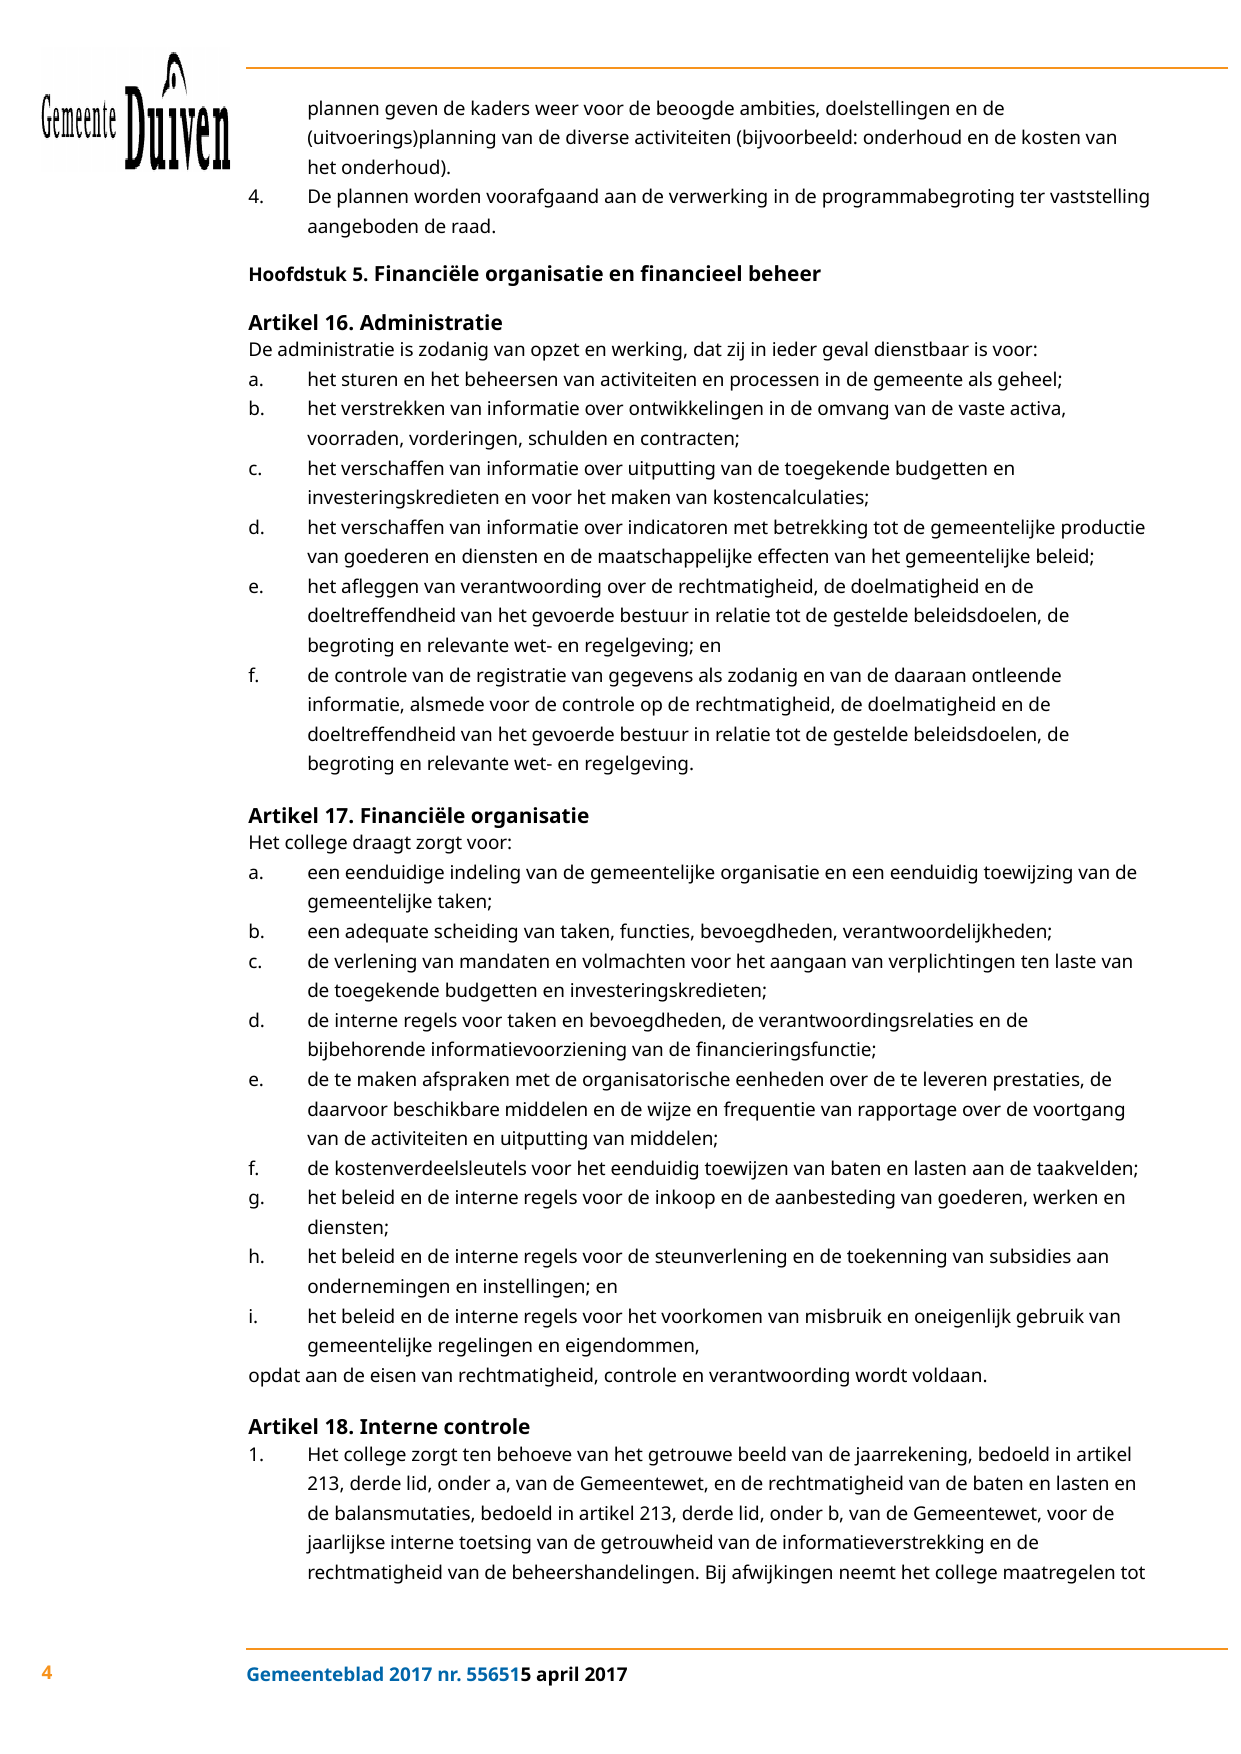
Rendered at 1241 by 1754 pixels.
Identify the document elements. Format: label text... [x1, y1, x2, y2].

picture [41, 47, 231, 172]
list de te maken afspraken met de organisatorische eenheden over de te leveren prestaties, de daarvoor beschikbare middelen en de wijze en frequentie van rapportage over de voortgang van de activiteiten en uitputting van middelen; [248, 1066, 1152, 1151]
text De administratie is zodanig van opzet en werking, dat zij in ieder geval dienstbaar is voor: [248, 336, 1152, 362]
list het verschaffen van informatie over indicatoren met betrekking tot de gemeentelijke productie van goederen en diensten en de maatschappelijke effecten van het gemeentelijke beleid; [248, 514, 1152, 569]
text Hoofdstuk 5. Financiële organisatie en financieel beheer [248, 259, 1152, 287]
text opdat aan de eisen van rechtmatigheid, controle en verantwoording wordt voldaan. [248, 1362, 1152, 1388]
list Het college zorgt ten behoeve van het getrouwe beeld van de jaarrekening, bedoeld in artikel 213, derde lid, onder a, van de Gemeentewet, en de rechtmatigheid van de baten en lasten en de balansmutaties, bedoeld in artikel 213, derde lid, onder b, van de Gemeentewet, voor de jaarlijkse interne toetsing van de getrouwheid van de informatieverstrekking en de rechtmatigheid van de beheershandelingen. Bij afwijkingen neemt het college maatregelen tot [248, 1441, 1152, 1585]
list het beleid en de interne regels voor de inkoop en de aanbesteding van goederen, werken en diensten; [248, 1184, 1152, 1240]
list het verstrekken van informatie over ontwikkelingen in de omvang van de vaste activa, voorraden, vorderingen, schulden en contracten; [248, 396, 1152, 451]
list de controle van de registratie van gegevens als zodanig en van de daaraan ontleende informatie, alsmede voor de controle op de rechtmatigheid, de doelmatigheid en de doeltreffendheid van het gevoerde bestuur in relatie tot de gestelde beleidsdoelen, de begroting en relevante wet- en regelgeving. [248, 662, 1152, 776]
text Artikel 18. Interne controle [248, 1412, 1152, 1441]
text Artikel 17. Financiële organisatie [248, 801, 1152, 829]
list het sturen en het beheersen van activiteiten en processen in de gemeente als geheel; [248, 366, 1152, 392]
list de verlening van mandaten en volmachten voor het aangaan van verplichtingen ten laste van de toegekende budgetten en investeringskredieten; [248, 948, 1152, 1003]
list een eenduidige indeling van de gemeentelijke organisatie en een eenduidig toewijzing van de gemeentelijke taken; [248, 859, 1152, 914]
list het beleid en de interne regels voor het voorkomen van misbruik en oneigenlijk gebruik van gemeentelijke regelingen en eigendommen, [248, 1303, 1152, 1358]
text Het college draagt zorgt voor: [248, 829, 1152, 855]
list het afleggen van verantwoording over de rechtmatigheid, de doelmatigheid en de doeltreffendheid van het gevoerde bestuur in relatie tot de gestelde beleidsdoelen, de begroting en relevante wet- en regelgeving; en [248, 573, 1152, 658]
list het beleid en de interne regels voor de steunverlening en de toekenning van subsidies aan ondernemingen en instellingen; en [248, 1244, 1152, 1299]
text Artikel 16. Administratie [248, 308, 1152, 336]
list plannen geven de kaders weer voor de beoogde ambities, doelstellingen en de (uitvoerings)planning van de diverse activiteiten (bijvoorbeeld: onderhoud en de kosten van het onderhoud). [248, 95, 1152, 180]
list de kostenverdeelsleutels voor het eenduidig toewijzen van baten en lasten aan de taakvelden; [248, 1155, 1152, 1181]
list De plannen worden voorafgaand aan de verwerking in de programmabegroting ter vaststelling aangeboden de raad. [248, 183, 1152, 239]
list het verschaffen van informatie over uitputting van de toegekende budgetten en investeringskredieten en voor het maken van kostencalculaties; [248, 455, 1152, 510]
list een adequate scheiding van taken, functies, bevoegdheden, verantwoordelijkheden; [248, 918, 1152, 944]
list de interne regels voor taken en bevoegdheden, de verantwoordingsrelaties en de bijbehorende informatievoorziening van de financieringsfunctie; [248, 1007, 1152, 1062]
